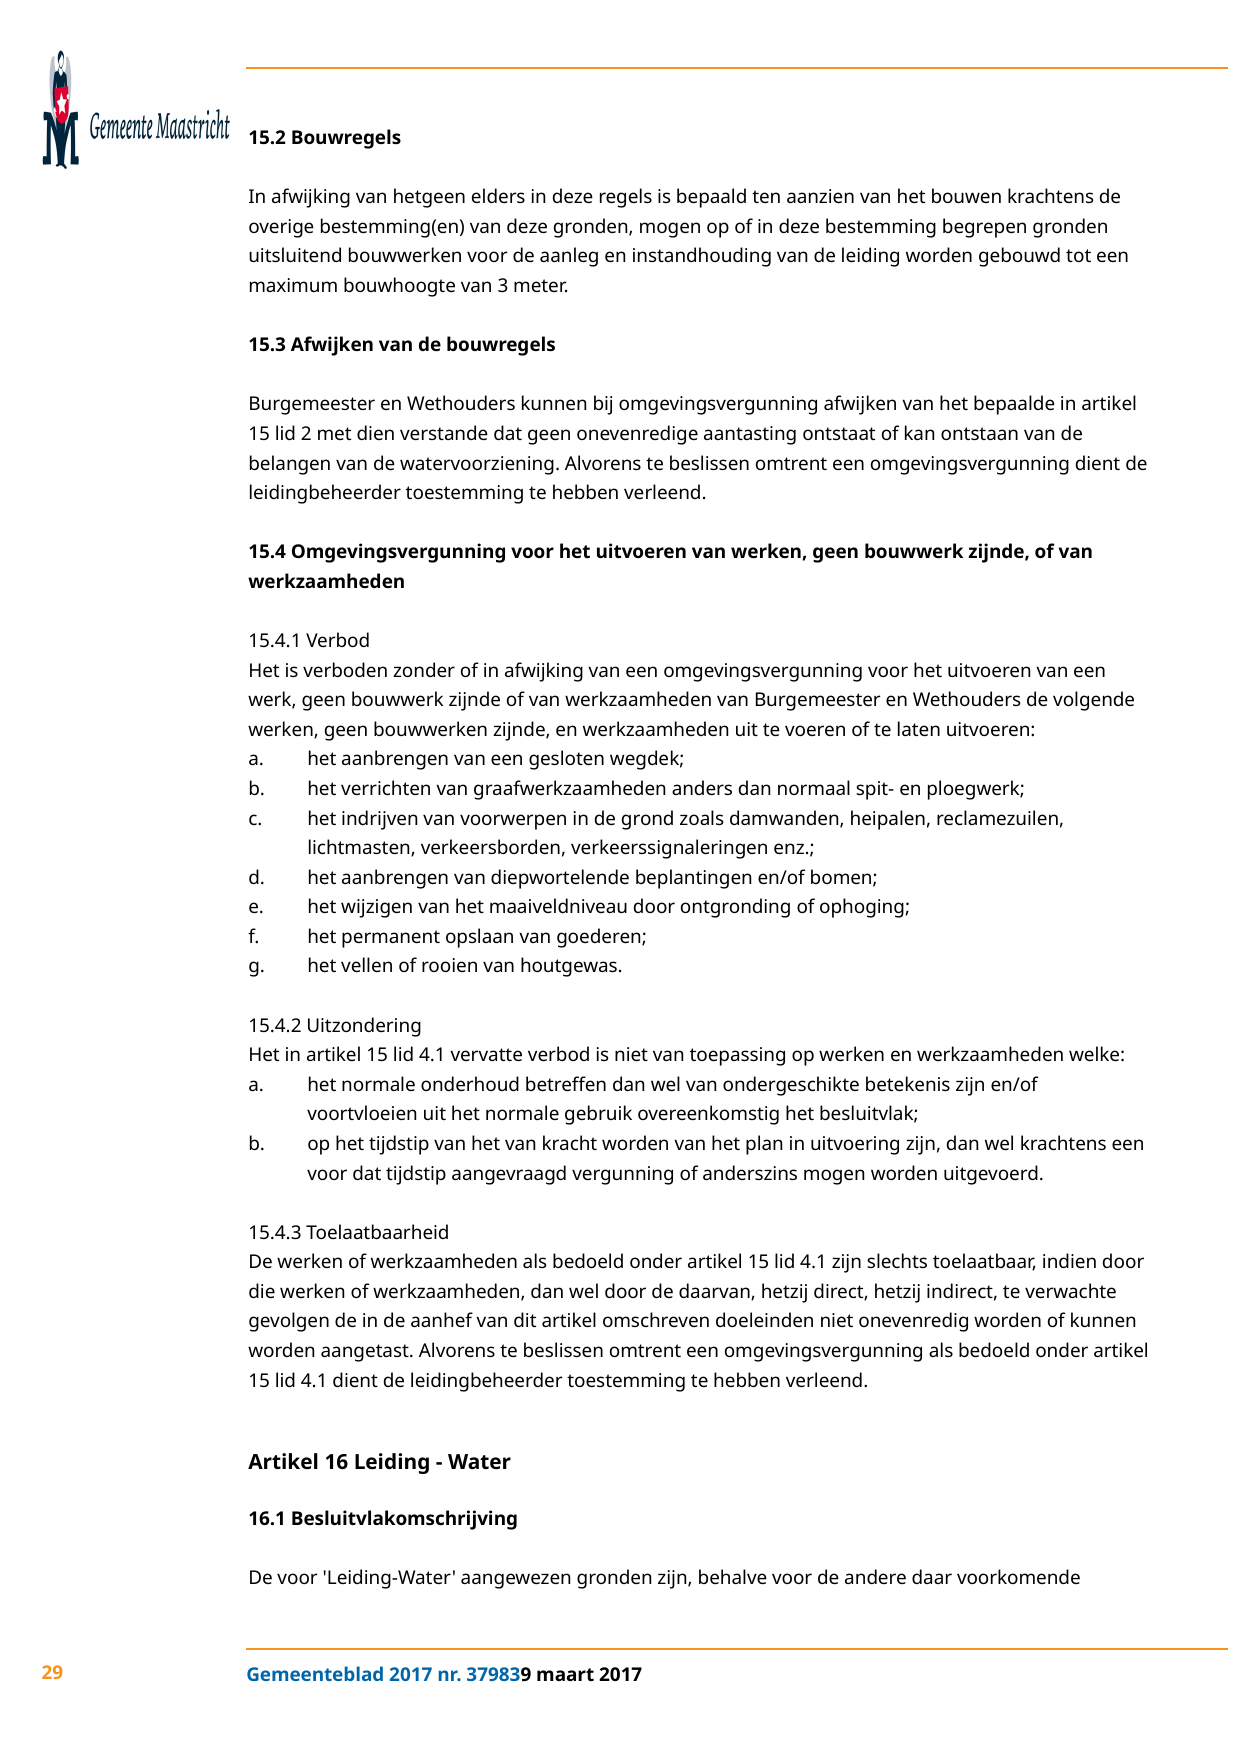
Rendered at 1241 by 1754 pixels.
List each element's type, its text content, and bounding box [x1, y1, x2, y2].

list het normale onderhoud betreffen dan wel van ondergeschikte betekenis zijn en/of voortvloeien uit het normale gebruik overeenkomstig het besluitvlak; [248, 1071, 1152, 1126]
text De werken of werkzaamheden als bedoeld onder artikel 15 lid 4.1 zijn slechts toelaatbaar, indien door die werken of werkzaamheden, dan wel door de daarvan, hetzij direct, hetzij indirect, te verwachte gevolgen de in de aanhef van dit artikel omschreven doeleinden niet onevenredig worden of kunnen worden aangetast. Alvorens te beslissen omtrent een omgevingsvergunning als bedoeld onder artikel 15 lid 4.1 dient de leidingbeheerder toestemming te hebben verleend. [248, 1248, 1152, 1393]
text Het is verboden zonder of in afwijking van een omgevingsvergunning voor het uitvoeren van een werk, geen bouwwerk zijnde of van werkzaamheden van Burgemeester en Wethouders de volgende werken, geen bouwwerken zijnde, en werkzaamheden uit te voeren of te laten uitvoeren: [248, 657, 1152, 742]
text 15.4.2 Uitzondering [248, 1012, 1152, 1038]
text 15.4.3 Toelaatbaarheid [248, 1219, 1152, 1245]
text In afwijking van hetgeen elders in deze regels is bepaald ten aanzien van het bouwen krachtens de overige bestemming(en) van deze gronden, mogen op of in deze bestemming begrepen gronden uitsluitend bouwwerken voor de aanleg en instandhouding van de leiding worden gebouwd tot een maximum bouwhoogte van 3 meter. [248, 183, 1152, 298]
list het aanbrengen van diepwortelende beplantingen en/of bomen; [248, 864, 1152, 890]
list het wijzigen van het maaiveldniveau door ontgronding of ophoging; [248, 893, 1152, 919]
text Het in artikel 15 lid 4.1 vervatte verbod is niet van toepassing op werken en werkzaamheden welke: [248, 1041, 1152, 1067]
list het aanbrengen van een gesloten wegdek; [248, 746, 1152, 771]
text 15.4.1 Verbod [248, 627, 1152, 653]
text 15.4 Omgevingsvergunning voor het uitvoeren van werken, geen bouwwerk zijnde, of van werkzaamheden [248, 538, 1152, 594]
text 15.2 Bouwregels [248, 124, 1152, 150]
text 15.3 Afwijken van de bouwregels [248, 331, 1152, 357]
text 16.1 Besluitvlakomschrijving [248, 1505, 1152, 1531]
picture [41, 47, 231, 172]
text Burgemeester en Wethouders kunnen bij omgevingsvergunning afwijken van het bepaalde in artikel 15 lid 2 met dien verstande dat geen onevenredige aantasting ontstaat of kan ontstaan van de belangen van de watervoorziening. Alvorens te beslissen omtrent een omgevingsvergunning dient de leidingbeheerder toestemming te hebben verleend. [248, 391, 1152, 505]
list het vellen of rooien van houtgewas. [248, 953, 1152, 978]
list het permanent opslaan van goederen; [248, 923, 1152, 949]
text De voor 'Leiding-Water' aangewezen gronden zijn, behalve voor de andere daar voorkomende [248, 1564, 1152, 1590]
text Artikel 16 Leiding - Water [248, 1447, 1152, 1475]
list het verrichten van graafwerkzaamheden anders dan normaal spit- en ploegwerk; [248, 775, 1152, 801]
list het indrijven van voorwerpen in de grond zoals damwanden, heipalen, reclamezuilen, lichtmasten, verkeersborden, verkeerssignaleringen enz.; [248, 805, 1152, 860]
list op het tijdstip van het van kracht worden van het plan in uitvoering zijn, dan wel krachtens een voor dat tijdstip aangevraagd vergunning of anderszins mogen worden uitgevoerd. [248, 1130, 1152, 1186]
